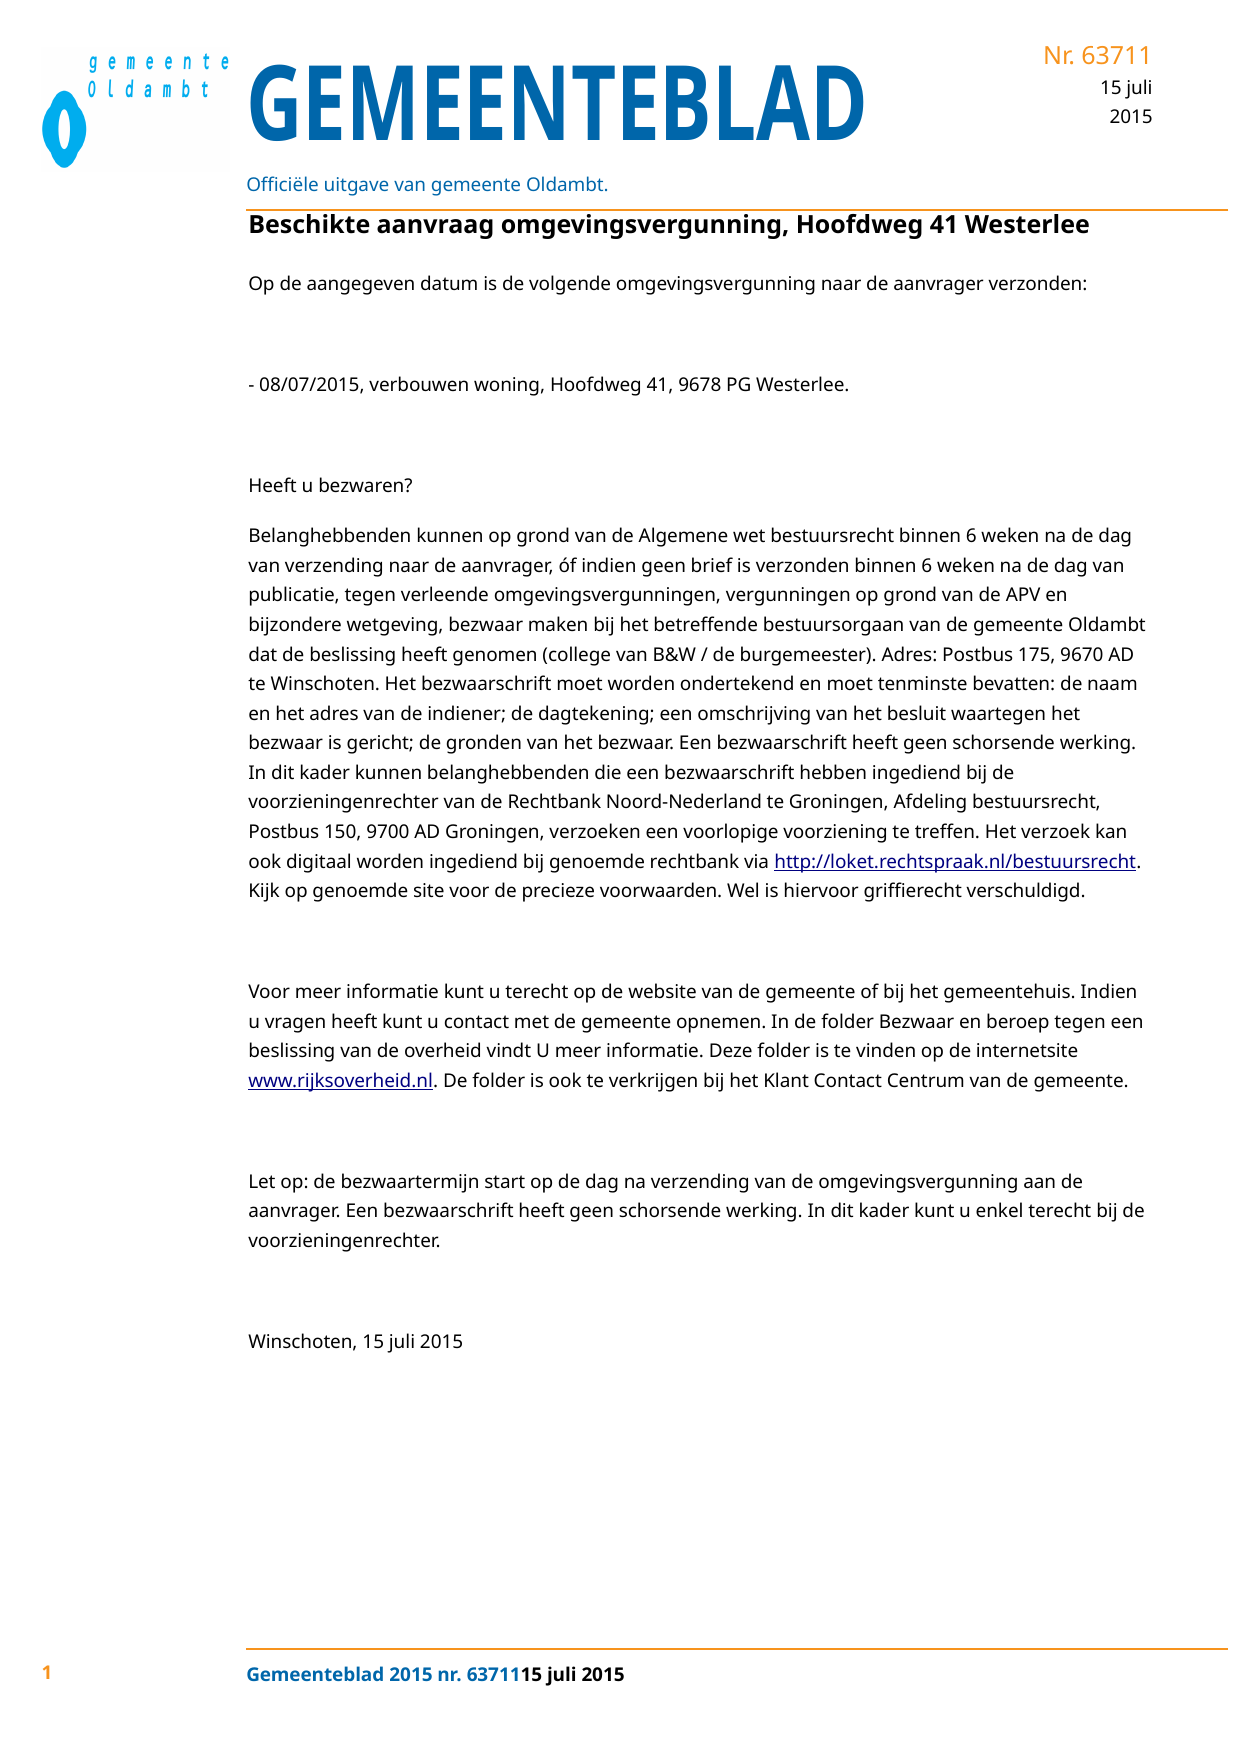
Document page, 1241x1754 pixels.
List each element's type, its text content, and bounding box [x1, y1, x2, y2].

text Winschoten, 15 juli 2015 [248, 1328, 1152, 1353]
text Beschikte aanvraag omgevingsvergunning, Hoofdweg 41 Westerlee [248, 211, 1152, 241]
text Heeft u bezwaren? [248, 472, 1152, 498]
text Belanghebbenden kunnen op grond van de Algemene wet bestuursrecht binnen 6 weken na de dag van verzending naar de aanvrager, óf indien geen brief is verzonden binnen 6 weken na de dag van publicatie, tegen verleende omgevingsvergunningen, vergunningen op grond van de APV en bijzondere wetgeving, bezwaar maken bij het betreffende bestuursorgaan van de gemeente Oldambt dat de beslissing heeft genomen (college van B&W / de burgemeester). Adres: Postbus 175, 9670 AD te Winschoten. Het bezwaarschrift moet worden ondertekend en moet tenminste bevatten: de naam en het adres van de indiener; de dagtekening; een omschrijving van het besluit waartegen het bezwaar is gericht; de gronden van het bezwaar. Een bezwaarschrift heeft geen schorsende werking. In dit kader kunnen belanghebbenden die een bezwaarschrift hebben ingediend bij de voorzieningenrechter van de Rechtbank Noord-Nederland te Groningen, Afdeling bestuursrecht, Postbus 150, 9700 AD Groningen, verzoeken een voorlopige voorziening te treffen. Het verzoek kan ook digitaal worden ingediend bij genoemde rechtbank via http://loket.rechtspraak.nl/bestuursrecht. Kijk op genoemde site voor de precieze voorwaarden. Wel is hiervoor griffierecht verschuldigd. [248, 522, 1152, 903]
text - 08/07/2015, verbouwen woning, Hoofdweg 41, 9678 PG Westerlee. [248, 371, 1152, 397]
picture [41, 47, 231, 172]
text Op de aangegeven datum is de volgende omgevingsvergunning naar de aanvrager verzonden: [248, 270, 1152, 296]
text Let op: de bezwaartermijn start op de dag na verzending van de omgevingsvergunning aan de aanvrager. Een bezwaarschrift heeft geen schorsende werking. In dit kader kunt u enkel terecht bij de voorzieningenrechter. [248, 1168, 1152, 1253]
text Voor meer informatie kunt u terecht op de website van de gemeente of bij het gemeentehuis. Indien u vragen heeft kunt u contact met de gemeente opnemen. In de folder Bezwaar en beroep tegen een beslissing van de overheid vindt U meer informatie. Deze folder is te vinden op de internetsite www.rijksoverheid.nl. De folder is ook te verkrijgen bij het Klant Contact Centrum van de gemeente. [248, 978, 1152, 1093]
